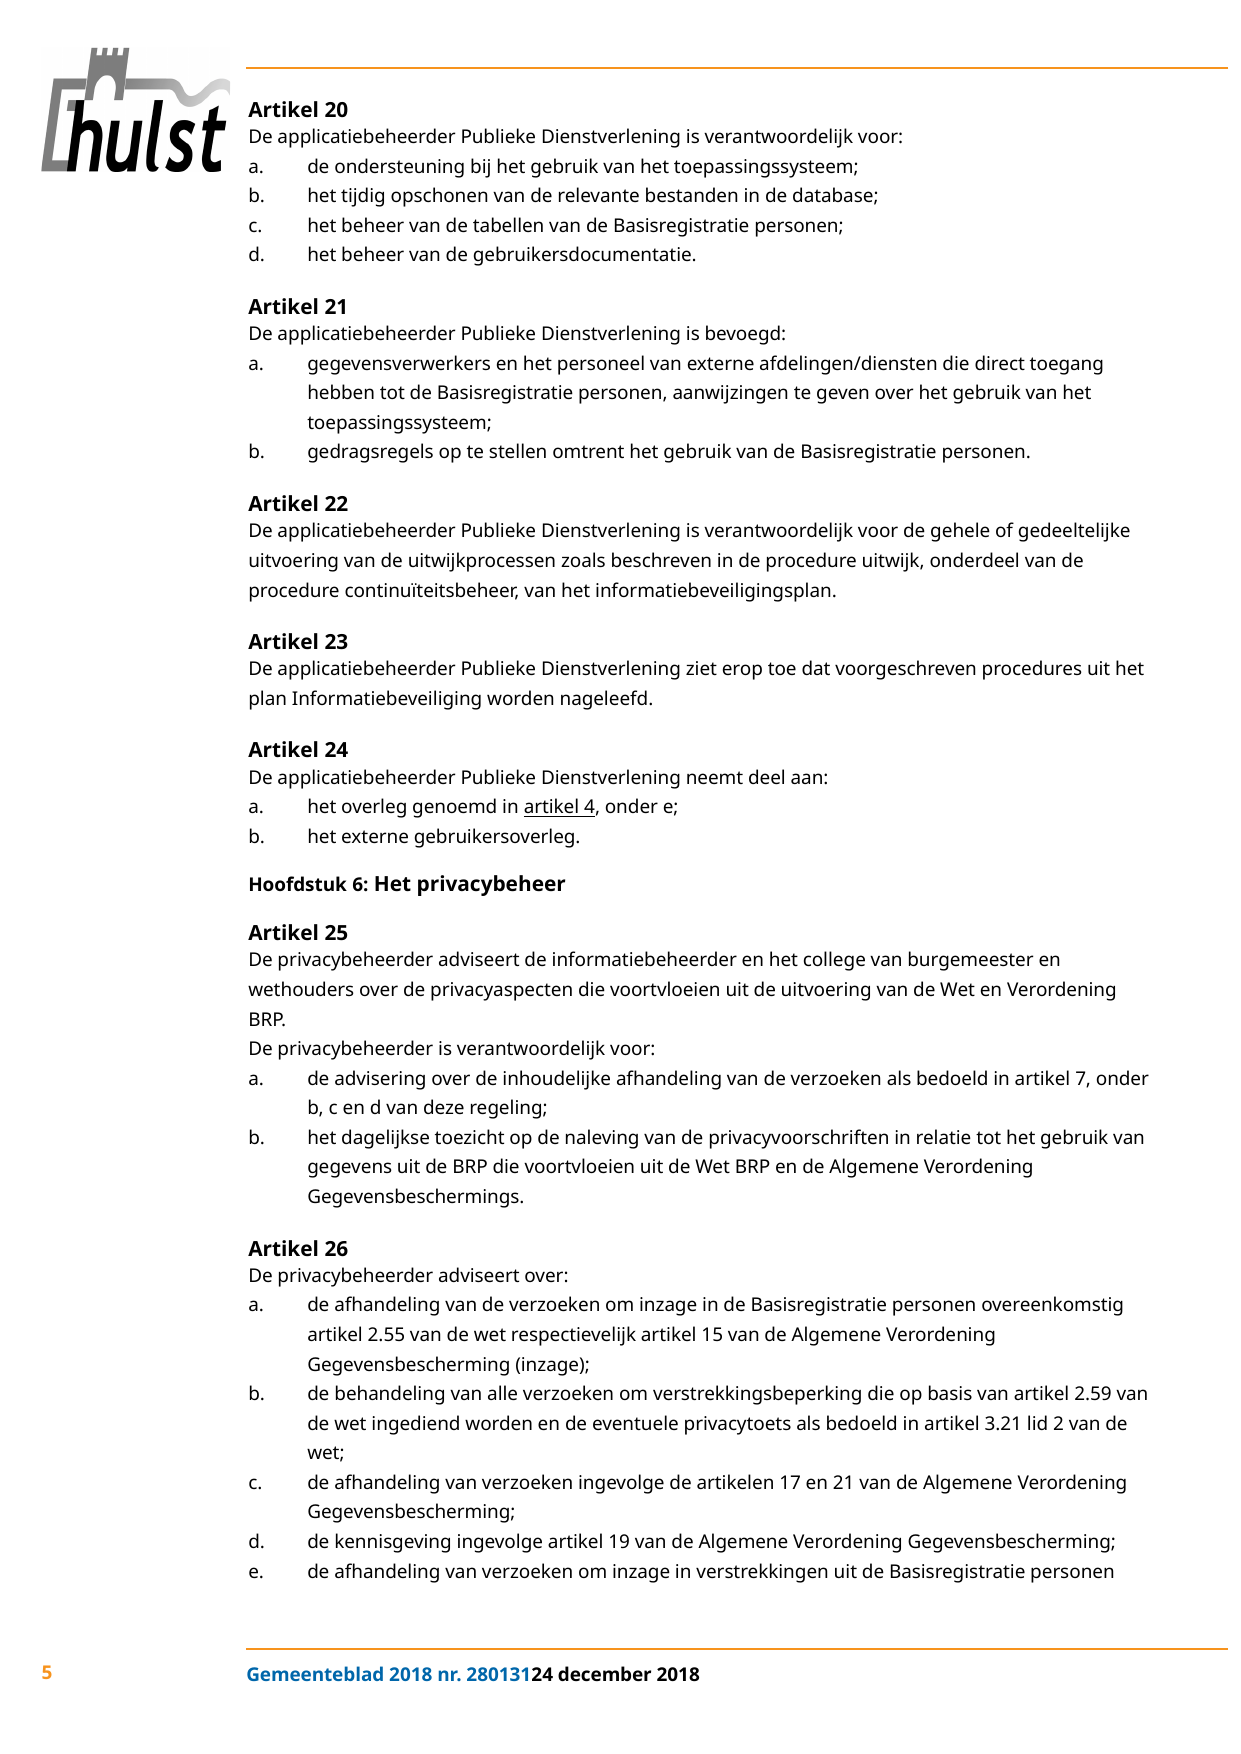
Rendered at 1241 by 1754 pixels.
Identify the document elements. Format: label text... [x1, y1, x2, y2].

list het tijdig opschonen van de relevante bestanden in de database; [248, 182, 1152, 208]
list de behandeling van alle verzoeken om verstrekkingsbeperking die op basis van artikel 2.59 van de wet ingediend worden en de eventuele privacytoets als bedoeld in artikel 3.21 lid 2 van de wet; [248, 1380, 1152, 1465]
text De privacybeheerder adviseert de informatiebeheerder en het college van burgemeester en wethouders over de privacyaspecten die voortvloeien uit de uitvoering van de Wet en Verordening BRP. [248, 947, 1152, 1031]
text Hoofdstuk 6: Het privacybeheer [248, 869, 1152, 897]
list gegevensverwerkers en het personeel van externe afdelingen/diensten die direct toegang hebben tot de Basisregistratie personen, aanwijzingen te geven over het gebruik van het toepassingssysteem; [248, 350, 1152, 435]
list het beheer van de gebruikersdocumentatie. [248, 242, 1152, 267]
text Artikel 25 [248, 918, 1152, 947]
text Artikel 26 [248, 1234, 1152, 1262]
list de advisering over de inhoudelijke afhandeling van de verzoeken als bedoeld in artikel 7, onder b, c en d van deze regeling; [248, 1065, 1152, 1120]
list de kennisgeving ingevolge artikel 19 van de Algemene Verordening Gegevensbescherming; [248, 1528, 1152, 1554]
list het beheer van de tabellen van de Basisregistratie personen; [248, 212, 1152, 238]
text De applicatiebeheerder Publieke Dienstverlening is bevoegd: [248, 320, 1152, 346]
list de afhandeling van verzoeken om inzage in verstrekkingen uit de Basisregistratie personen [248, 1558, 1152, 1584]
text De applicatiebeheerder Publieke Dienstverlening neemt deel aan: [248, 764, 1152, 790]
text Artikel 21 [248, 292, 1152, 320]
text De applicatiebeheerder Publieke Dienstverlening is verantwoordelijk voor: [248, 123, 1152, 149]
text Artikel 23 [248, 627, 1152, 656]
list de afhandeling van de verzoeken om inzage in de Basisregistratie personen overeenkomstig artikel 2.55 van de wet respectievelijk artikel 15 van de Algemene Verordening Gegevensbescherming (inzage); [248, 1292, 1152, 1377]
list het externe gebruikersoverleg. [248, 823, 1152, 849]
list het overleg genoemd in artikel 4, onder e; [248, 794, 1152, 819]
text De applicatiebeheerder Publieke Dienstverlening is verantwoordelijk voor de gehele of gedeeltelijke uitvoering van de uitwijkprocessen zoals beschreven in de procedure uitwijk, onderdeel van de procedure continuïteitsbeheer, van het informatiebeveiligingsplan. [248, 518, 1152, 602]
list het dagelijkse toezicht op de naleving van de privacyvoorschriften in relatie tot het gebruik van gegevens uit de BRP die voortvloeien uit de Wet BRP en de Algemene Verordening Gegevensbeschermings. [248, 1124, 1152, 1209]
list de afhandeling van verzoeken ingevolge de artikelen 17 en 21 van de Algemene Verordening Gegevensbescherming; [248, 1469, 1152, 1524]
text Artikel 24 [248, 736, 1152, 764]
picture [41, 47, 231, 172]
text De privacybeheerder adviseert over: [248, 1262, 1152, 1288]
list gedragsregels op te stellen omtrent het gebruik van de Basisregistratie personen. [248, 439, 1152, 464]
text De applicatiebeheerder Publieke Dienstverlening ziet erop toe dat voorgeschreven procedures uit het plan Informatiebeveiliging worden nageleefd. [248, 656, 1152, 711]
text De privacybeheerder is verantwoordelijk voor: [248, 1035, 1152, 1061]
text Artikel 22 [248, 489, 1152, 518]
list de ondersteuning bij het gebruik van het toepassingssysteem; [248, 153, 1152, 178]
text Artikel 20 [248, 95, 1152, 123]
